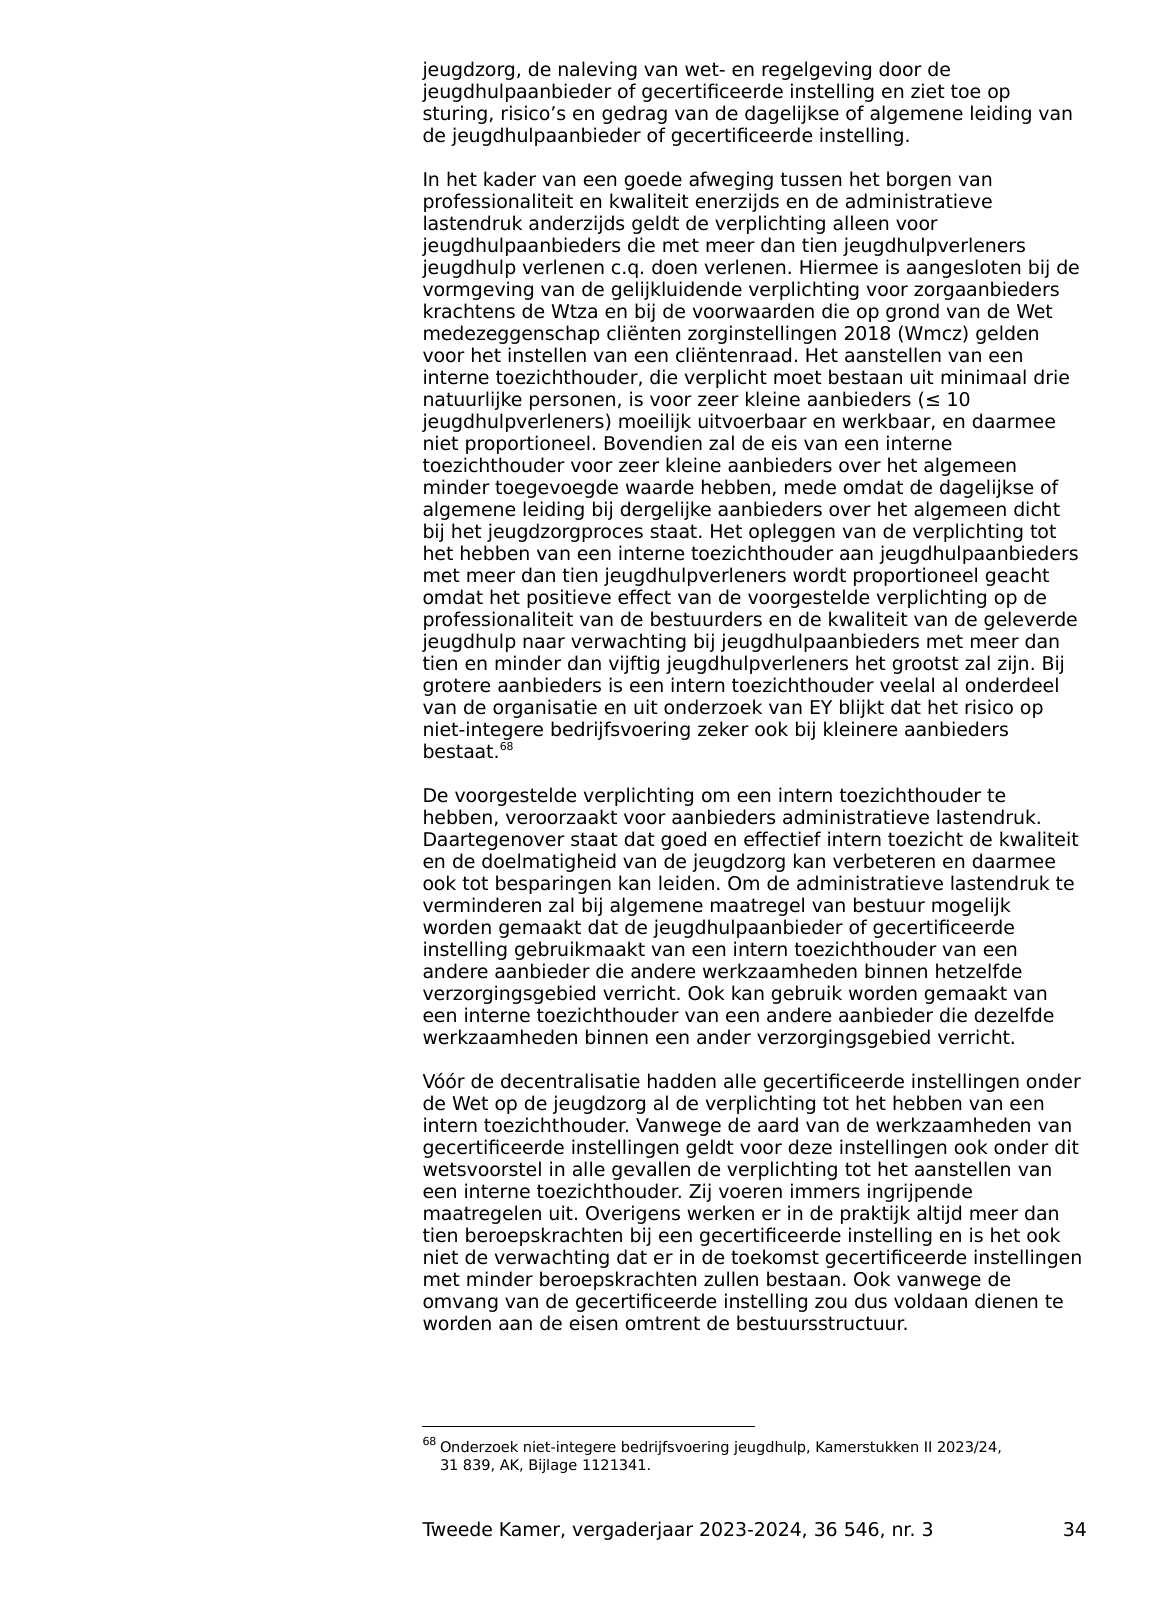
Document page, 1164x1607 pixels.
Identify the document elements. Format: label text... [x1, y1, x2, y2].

text In het kader van een goede afweging tussen het borgen van professionaliteit en kwaliteit enerzijds en de administratieve lastendruk anderzijds geldt de verplichting alleen voor jeugdhulpaanbieders die met meer dan tien jeugdhulpverleners jeugdhulp verlenen c.q. doen verlenen. Hiermee is aangesloten bij de vormgeving van de gelijkluidende verplichting voor zorgaanbieders krachtens de Wtza en bij de voorwaarden die op grond van de Wet medezeggenschap cliënten zorginstellingen 2018 (Wmcz) gelden voor het instellen van een cliëntenraad. Het aanstellen van een interne toezichthouder, die verplicht moet bestaan uit minimaal drie natuurlijke personen, is voor zeer kleine aanbieders (≤ 10 jeugdhulpverleners) moeilijk uitvoerbaar en werkbaar, en daarmee niet proportioneel. Bovendien zal de eis van een interne toezichthouder voor zeer kleine aanbieders over het algemeen minder toegevoegde waarde hebben, mede omdat de dagelijkse of algemene leiding bij dergelijke aanbieders over het algemeen dicht bij het jeugdzorgproces staat. Het opleggen van de verplichting tot het hebben van een interne toezichthouder aan jeugdhulpaanbieders met meer dan tien jeugdhulpverleners wordt proportioneel geacht omdat het positieve effect van de voorgestelde verplichting op de professionaliteit van de bestuurders en de kwaliteit van de geleverde jeugdhulp naar verwachting bij jeugdhulpaanbieders met meer dan tien en minder dan vijftig jeugdhulpverleners het grootst zal zijn. Bij grotere aanbieders is een intern toezichthouder veelal al onderdeel van de organisatie en uit onderzoek van EY blijkt dat het risico op niet-integere bedrijfsvoering zeker ook bij kleinere aanbieders bestaat. [422, 169, 1087, 763]
text Vóór de decentralisatie hadden alle gecertificeerde instellingen onder de Wet op de jeugdzorg al de verplichting tot het hebben van een intern toezichthouder. Vanwege de aard van de werkzaamheden van gecertificeerde instellingen geldt voor deze instellingen ook onder dit wetsvoorstel in alle gevallen de verplichting tot het aanstellen van een interne toezichthouder. Zij voeren immers ingrijpende maatregelen uit. Overigens werken er in de praktijk altijd meer dan tien beroepskrachten bij een gecertificeerde instelling en is het ook niet de verwachting dat er in de toekomst gecertificeerde instellingen met minder beroepskrachten zullen bestaan. Ook vanwege de omvang van de gecertificeerde instelling zou dus voldaan dienen te worden aan de eisen omtrent de bestuursstructuur. [422, 1071, 1087, 1334]
text jeugdzorg, de naleving van wet- en regelgeving door de jeugdhulpaanbieder of gecertificeerde instelling en ziet toe op sturing, risico’s en gedrag van de dagelijkse of algemene leiding van de jeugdhulpaanbieder of gecertificeerde instelling. [422, 59, 1087, 147]
text De voorgestelde verplichting om een intern toezichthouder te hebben, veroorzaakt voor aanbieders administratieve lastendruk. Daartegenover staat dat goed en effectief intern toezicht de kwaliteit en de doelmatigheid van de jeugdzorg kan verbeteren en daarmee ook tot besparingen kan leiden. Om de administratieve lastendruk te verminderen zal bij algemene maatregel van bestuur mogelijk worden gemaakt dat de jeugdhulpaanbieder of gecertificeerde instelling gebruikmaakt van een intern toezichthouder van een andere aanbieder die andere werkzaamheden binnen hetzelfde verzorgingsgebied verricht. Ook kan gebruik worden gemaakt van een interne toezichthouder van een andere aanbieder die dezelfde werkzaamheden binnen een ander verzorgingsgebied verricht. [422, 785, 1087, 1048]
text Onderzoek niet-integere bedrijfsvoering jeugdhulp, Kamerstukken II 2023/24, 31 839, AK, Bijlage 1121341. [422, 1435, 1087, 1474]
